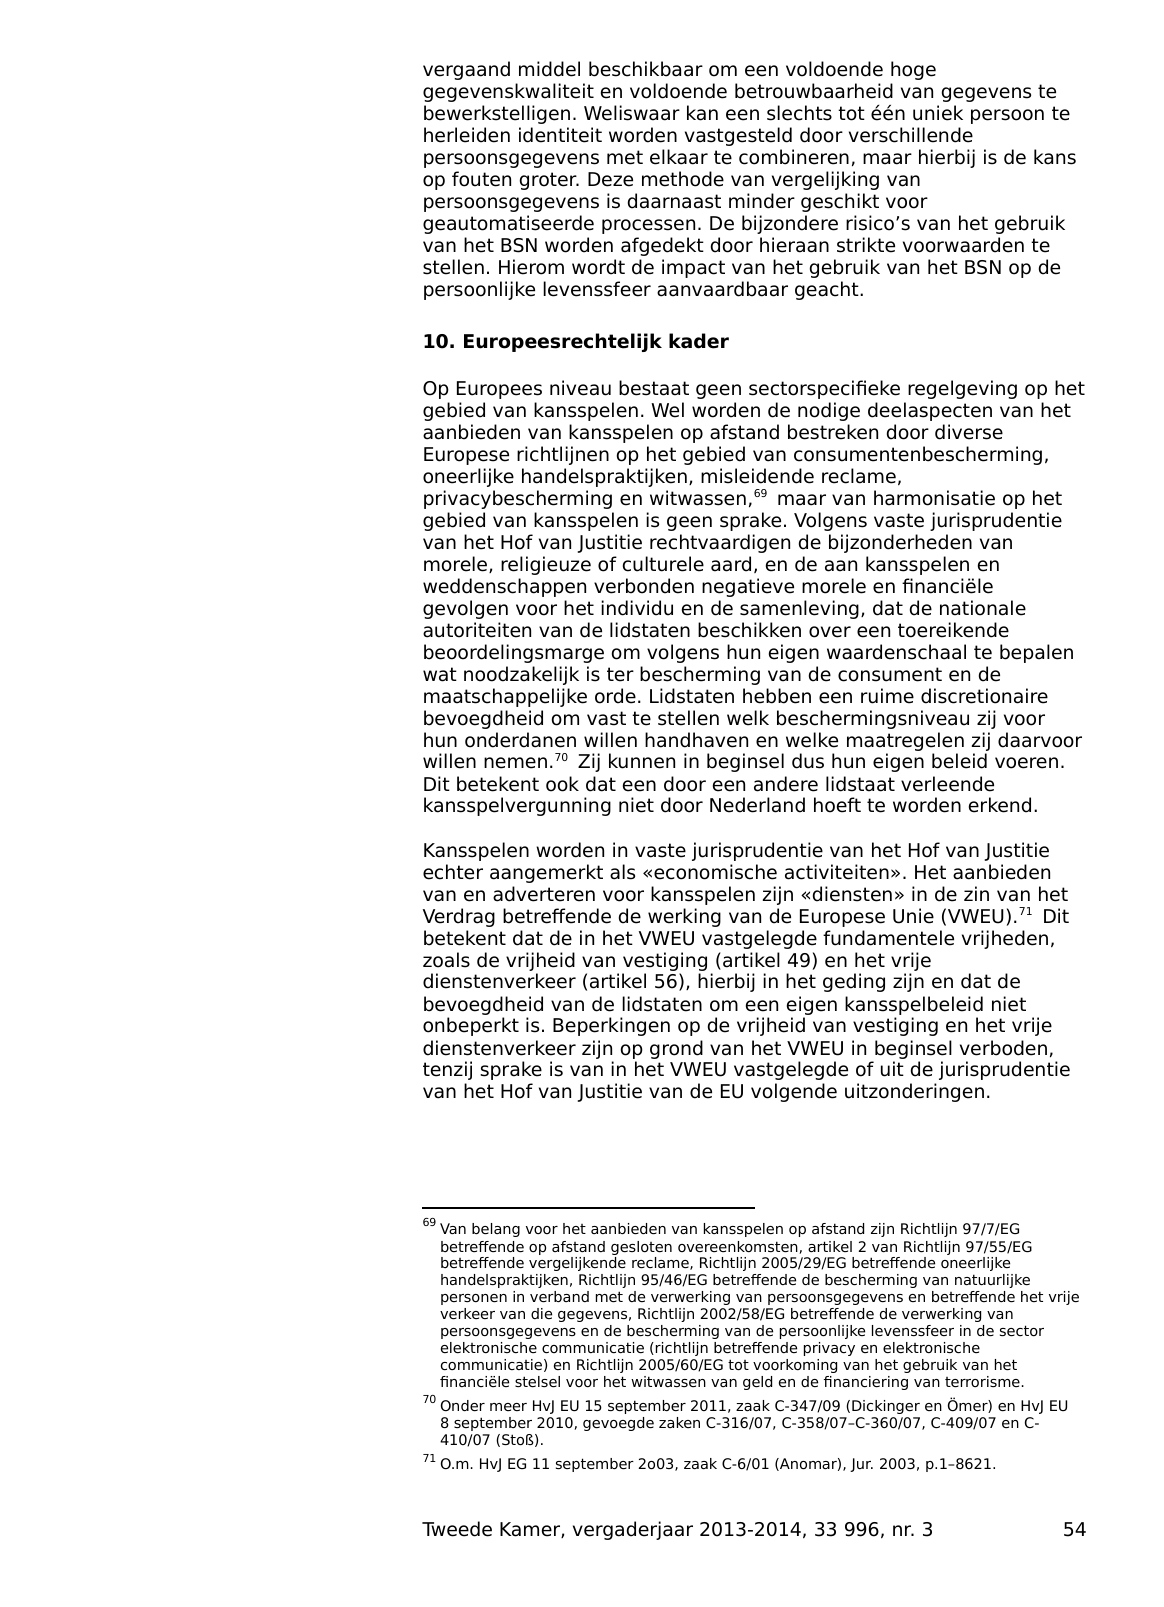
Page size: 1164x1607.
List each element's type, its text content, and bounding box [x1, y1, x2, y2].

text Kansspelen worden in vaste jurisprudentie van het Hof van Justitie echter aangemerkt als «economische activiteiten». Het aanbieden van en adverteren voor kansspelen zijn «diensten» in de zin van het Verdrag betreffende de werking van de Europese Unie (VWEU). Dit betekent dat de in het VWEU vastgelegde fundamentele vrijheden, zoals de vrijheid van vestiging (artikel 49) en het vrije dienstenverkeer (artikel 56), hierbij in het geding zijn en dat de bevoegdheid van de lidstaten om een eigen kansspelbeleid niet onbeperkt is. Beperkingen op de vrijheid van vestiging en het vrije dienstenverkeer zijn op grond van het VWEU in beginsel verboden, tenzij sprake is van in het VWEU vastgelegde of uit de jurisprudentie van het Hof van Justitie van de EU volgende uitzonderingen. [422, 839, 1087, 1103]
text Op Europees niveau bestaat geen sectorspecifieke regelgeving op het gebied van kansspelen. Wel worden de nodige deelaspecten van het aanbieden van kansspelen op afstand bestreken door diverse Europese richtlijnen op het gebied van consumentenbescherming, oneerlijke handelspraktijken, misleidende reclame, privacybescherming en witwassen, maar van harmonisatie op het gebied van kansspelen is geen sprake. Volgens vaste jurisprudentie van het Hof van Justitie rechtvaardigen de bijzonderheden van morele, religieuze of culturele aard, en de aan kansspelen en weddenschappen verbonden negatieve morele en financiële gevolgen voor het individu en de samenleving, dat de nationale autoriteiten van de lidstaten beschikken over een toereikende beoordelingsmarge om volgens hun eigen waardenschaal te bepalen wat noodzakelijk is ter bescherming van de consument en de maatschappelijke orde. Lidstaten hebben een ruime discretionaire bevoegdheid om vast te stellen welk beschermingsniveau zij voor hun onderdanen willen handhaven en welke maatregelen zij daarvoor willen nemen. Zij kunnen in beginsel dus hun eigen beleid voeren. Dit betekent ook dat een door een andere lidstaat verleende kansspelvergunning niet door Nederland hoeft te worden erkend. [422, 378, 1087, 817]
subtitle 10. Europeesrechtelijk kader [422, 331, 1087, 353]
text Van belang voor het aanbieden van kansspelen op afstand zijn Richtlijn 97/7/EG betreffende op afstand gesloten overeenkomsten, artikel 2 van Richtlijn 97/55/EG betreffende vergelijkende reclame, Richtlijn 2005/29/EG betreffende oneerlijke handelspraktijken, Richtlijn 95/46/EG betreffende de bescherming van natuurlijke personen in verband met de verwerking van persoonsgegevens en betreffende het vrije verkeer van die gegevens, Richtlijn 2002/58/EG betreffende de verwerking van persoonsgegevens en de bescherming van de persoonlijke levenssfeer in de sector elektronische communicatie (richtlijn betreffende privacy en elektronische communicatie) en Richtlijn 2005/60/EG tot voorkoming van het gebruik van het financiële stelsel voor het witwassen van geld en de financiering van terrorisme. [422, 1217, 1087, 1391]
text Onder meer HvJ EU 15 september 2011, zaak C-347/09 (Dickinger en Ömer) en HvJ EU 8 september 2010, gevoegde zaken C-316/07, C-358/07–C-360/07, C-409/07 en C-410/07 (Stoß). [422, 1393, 1087, 1449]
text O.m. HvJ EG 11 september 2o03, zaak C-6/01 (Anomar), Jur. 2003, p.1–8621. [422, 1452, 1087, 1474]
text vergaand middel beschikbaar om een voldoende hoge gegevenskwaliteit en voldoende betrouwbaarheid van gegevens te bewerkstelligen. Weliswaar kan een slechts tot één uniek persoon te herleiden identiteit worden vastgesteld door verschillende persoonsgegevens met elkaar te combineren, maar hierbij is de kans op fouten groter. Deze methode van vergelijking van persoonsgegevens is daarnaast minder geschikt voor geautomatiseerde processen. De bijzondere risico’s van het gebruik van het BSN worden afgedekt door hieraan strikte voorwaarden te stellen. Hierom wordt de impact van het gebruik van het BSN op de persoonlijke levenssfeer aanvaardbaar geacht. [422, 59, 1087, 301]
